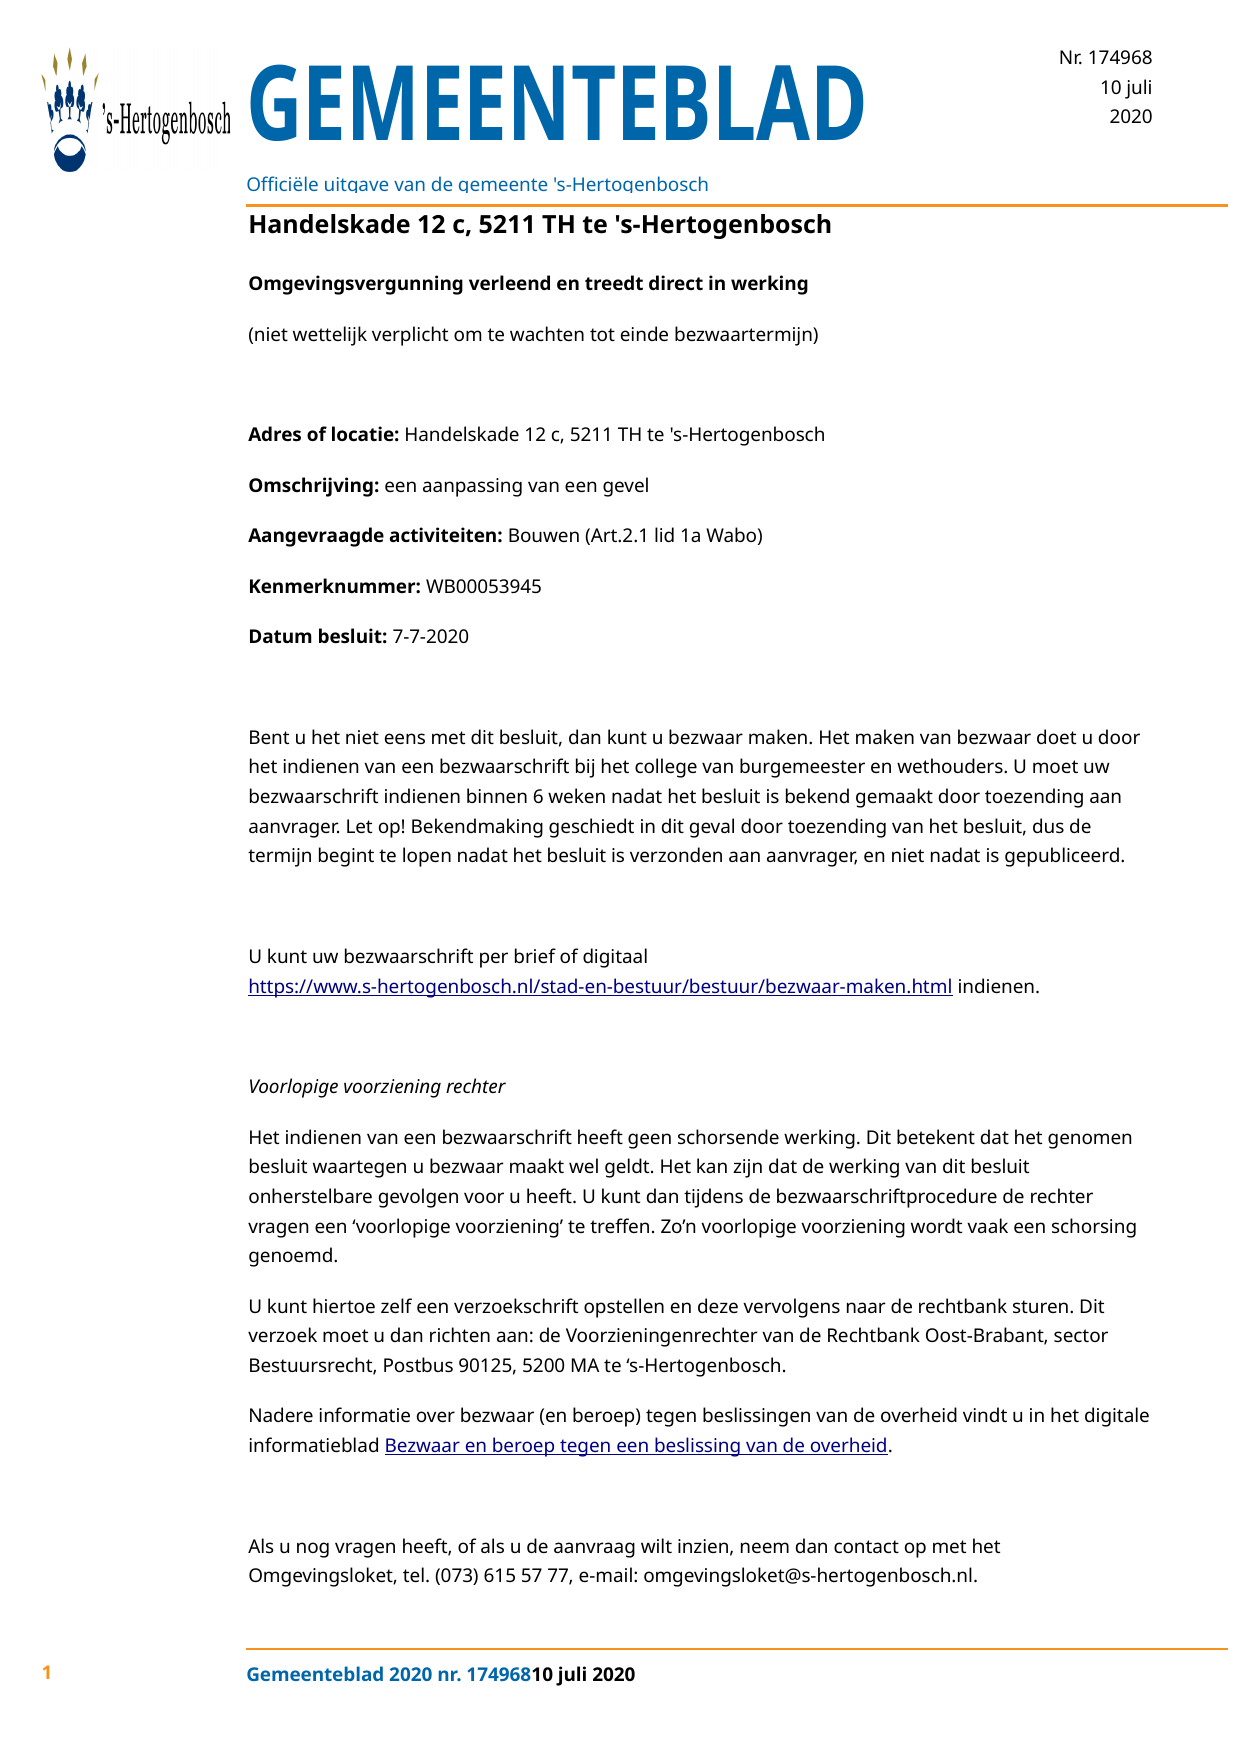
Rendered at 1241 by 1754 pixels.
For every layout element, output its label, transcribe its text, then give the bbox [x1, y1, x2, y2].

text Als u nog vragen heeft, of als u de aanvraag wilt inzien, neem dan contact op met het Omgevingsloket, tel. (073) 615 57 77, e-mail: omgevingsloket@s-hertogenbosch.nl. [248, 1533, 1152, 1588]
text Het indienen van een bezwaarschrift heeft geen schorsende werking. Dit betekent dat het genomen besluit waartegen u bezwaar maakt wel geldt. Het kan zijn dat de werking van dit besluit onherstelbare gevolgen voor u heeft. U kunt dan tijdens de bezwaarschriftprocedure de rechter vragen een ‘voorlopige voorziening’ te treffen. Zo’n voorlopige voorziening wordt vaak een schorsing genoemd. [248, 1124, 1152, 1268]
text Omschrijving: een aanpassing van een gevel [248, 472, 1152, 498]
text Nadere informatie over bezwaar (en beroep) tegen beslissingen van de overheid vindt u in het digitale informatieblad Bezwaar en beroep tegen een beslissing van de overheid. [248, 1402, 1152, 1458]
text Kenmerknummer: WB00053945 [248, 573, 1152, 598]
picture [41, 47, 231, 172]
text Adres of locatie: Handelskade 12 c, 5211 TH te 's-Hertogenbosch [248, 422, 1152, 447]
text U kunt uw bezwaarschrift per brief of digitaal https://www.s-hertogenbosch.nl/stad-en-bestuur/bestuur/bezwaar-maken.html indienen. [248, 943, 1152, 998]
text U kunt hiertoe zelf een verzoekschrift opstellen en deze vervolgens naar de rechtbank sturen. Dit verzoek moet u dan richten aan: de Voorzieningenrechter van de Rechtbank Oost-Brabant, sector Bestuursrecht, Postbus 90125, 5200 MA te ‘s-Hertogenbosch. [248, 1293, 1152, 1378]
text Omgevingsvergunning verleend en treedt direct in werking [248, 270, 1152, 296]
text (niet wettelijk verplicht om te wachten tot einde bezwaartermijn) [248, 321, 1152, 346]
text Datum besluit: 7-7-2020 [248, 623, 1152, 649]
text Handelskade 12 c, 5211 TH te 's-Hertogenbosch [248, 207, 1152, 241]
text Bent u het niet eens met dit besluit, dan kunt u bezwaar maken. Het maken van bezwaar doet u door het indienen van een bezwaarschrift bij het college van burgemeester en wethouders. U moet uw bezwaarschrift indienen binnen 6 weken nadat het besluit is bekend gemaakt door toezending aan aanvrager. Let op! Bekendmaking geschiedt in dit geval door toezending van het besluit, dus de termijn begint te lopen nadat het besluit is verzonden aan aanvrager, en niet nadat is gepubliceerd. [248, 724, 1152, 868]
text Aangevraagde activiteiten: Bouwen (Art.2.1 lid 1a Wabo) [248, 522, 1152, 548]
text Voorlopige voorziening rechter [248, 1074, 1152, 1099]
